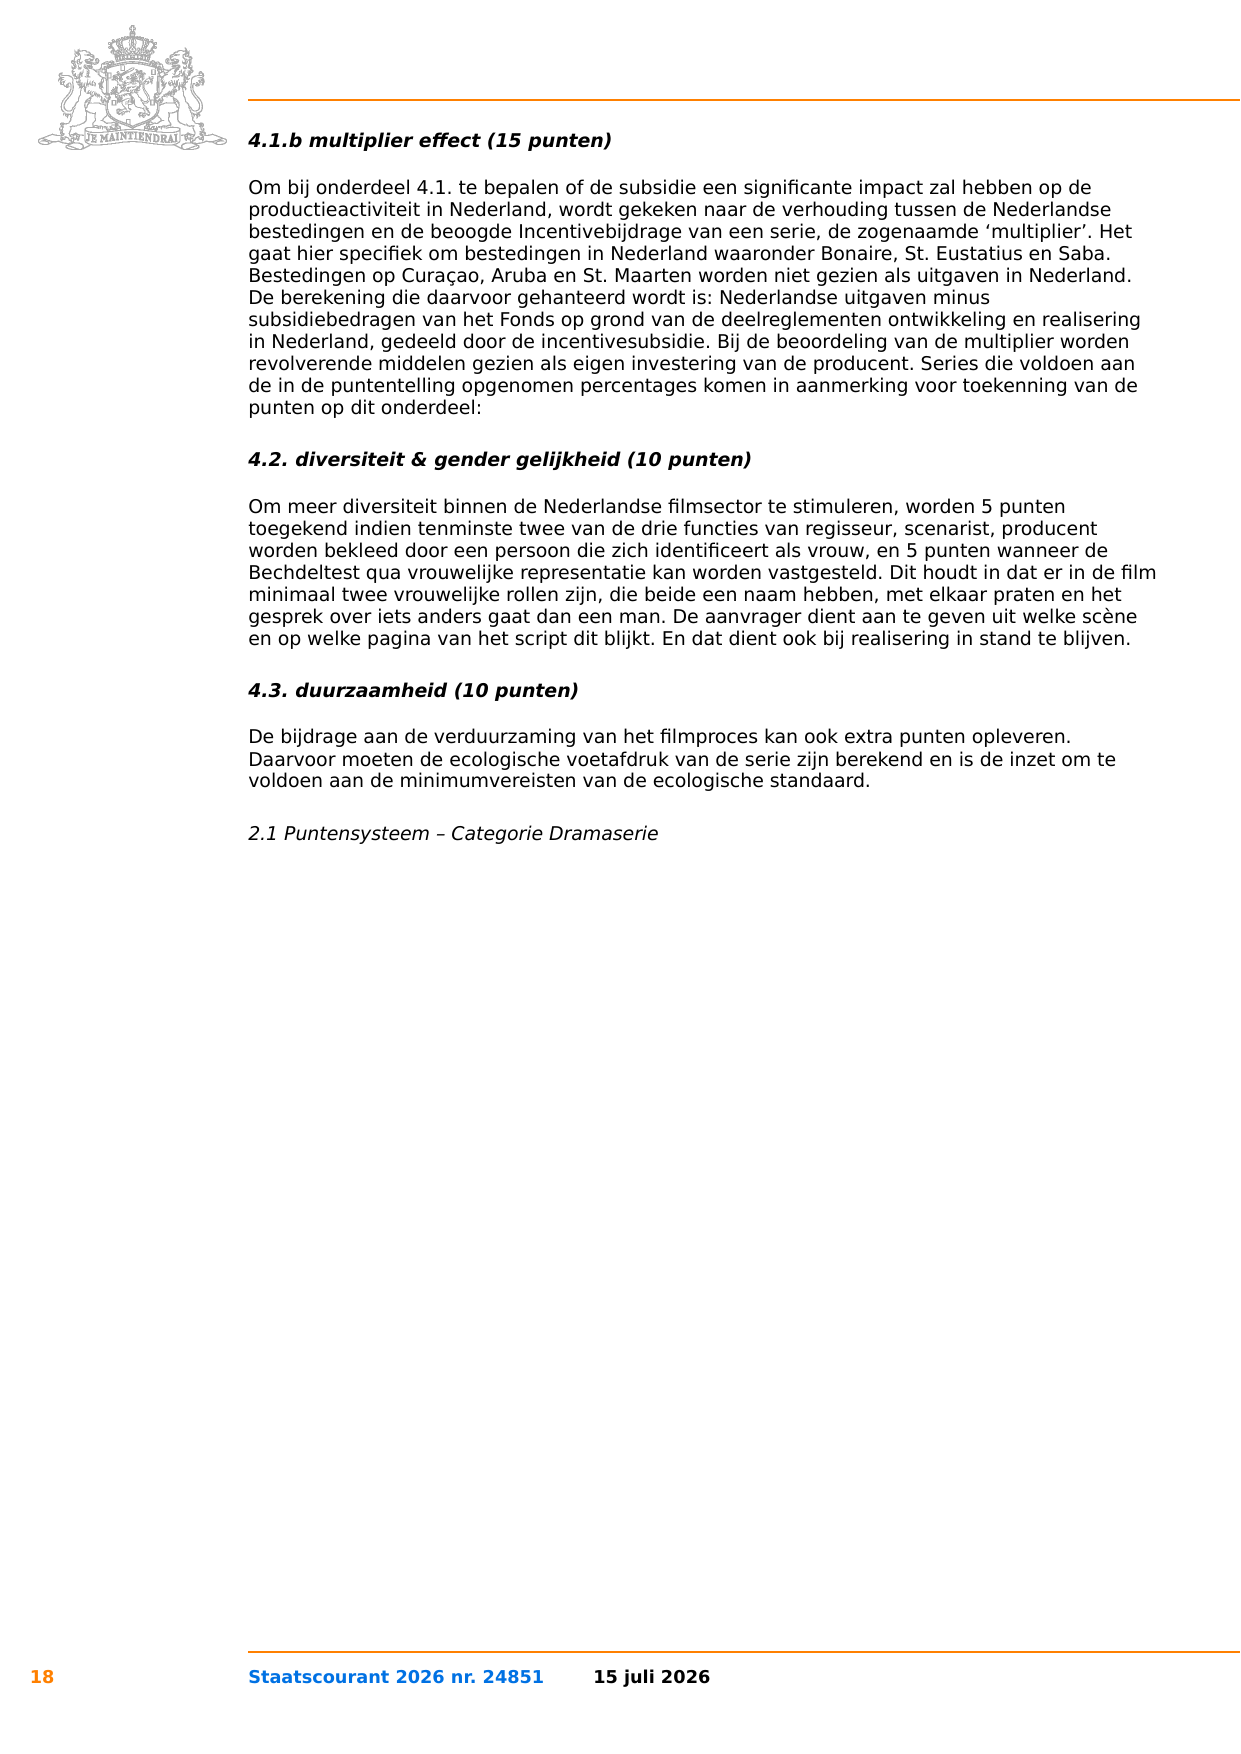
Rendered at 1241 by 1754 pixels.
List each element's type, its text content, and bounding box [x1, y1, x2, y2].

subtitle 2.1 Puntensysteem – Categorie Dramaserie [248, 822, 1163, 844]
text Om bij onderdeel 4.1. te bepalen of de subsidie een significante impact zal hebben op de productieactiviteit in Nederland, wordt gekeken naar de verhouding tussen de Nederlandse bestedingen en de beoogde Incentivebijdrage van een serie, de zogenaamde ‘multiplier’. Het gaat hier specifiek om bestedingen in Nederland waaronder Bonaire, St. Eustatius en Saba. Bestedingen op Curaçao, Aruba en St. Maarten worden niet gezien als uitgaven in Nederland. De berekening die daarvoor gehanteerd wordt is: Nederlandse uitgaven minus subsidiebedragen van het Fonds op grond van de deelreglementen ontwikkeling en realisering in Nederland, gedeeld door de incentivesubsidie. Bij de beoordeling van de multiplier worden revolverende middelen gezien als eigen investering van de producent. Series die voldoen aan de in de puntentelling opgenomen percentages komen in aanmerking voor toekenning van de punten op dit onderdeel: [248, 177, 1163, 419]
text Om meer diversiteit binnen de Nederlandse filmsector te stimuleren, worden 5 punten toegekend indien tenminste twee van de drie functies van regisseur, scenarist, producent worden bekleed door een persoon die zich identificeert als vrouw, en 5 punten wanneer de Bechdeltest qua vrouwelijke representatie kan worden vastgesteld. Dit houdt in dat er in de film minimaal twee vrouwelijke rollen zijn, die beide een naam hebben, met elkaar praten en het gesprek over iets anders gaat dan een man. De aanvrager dient aan te geven uit welke scène en op welke pagina van het script dit blijkt. En dat dient ook bij realisering in stand te blijven. [248, 496, 1163, 649]
text De bijdrage aan de verduurzaming van het filmproces kan ook extra punten opleveren. Daarvoor moeten de ecologische voetafdruk van de serie zijn berekend en is de inzet om te voldoen aan de minimumvereisten van de ecologische standaard. [248, 726, 1163, 792]
picture [38, 25, 227, 150]
subtitle 4.1.b multiplier effect (15 punten) [248, 130, 1163, 152]
subtitle 4.2. diversiteit & gender gelijkheid (10 punten) [248, 449, 1163, 471]
subtitle 4.3. duurzaamheid (10 punten) [248, 679, 1163, 701]
